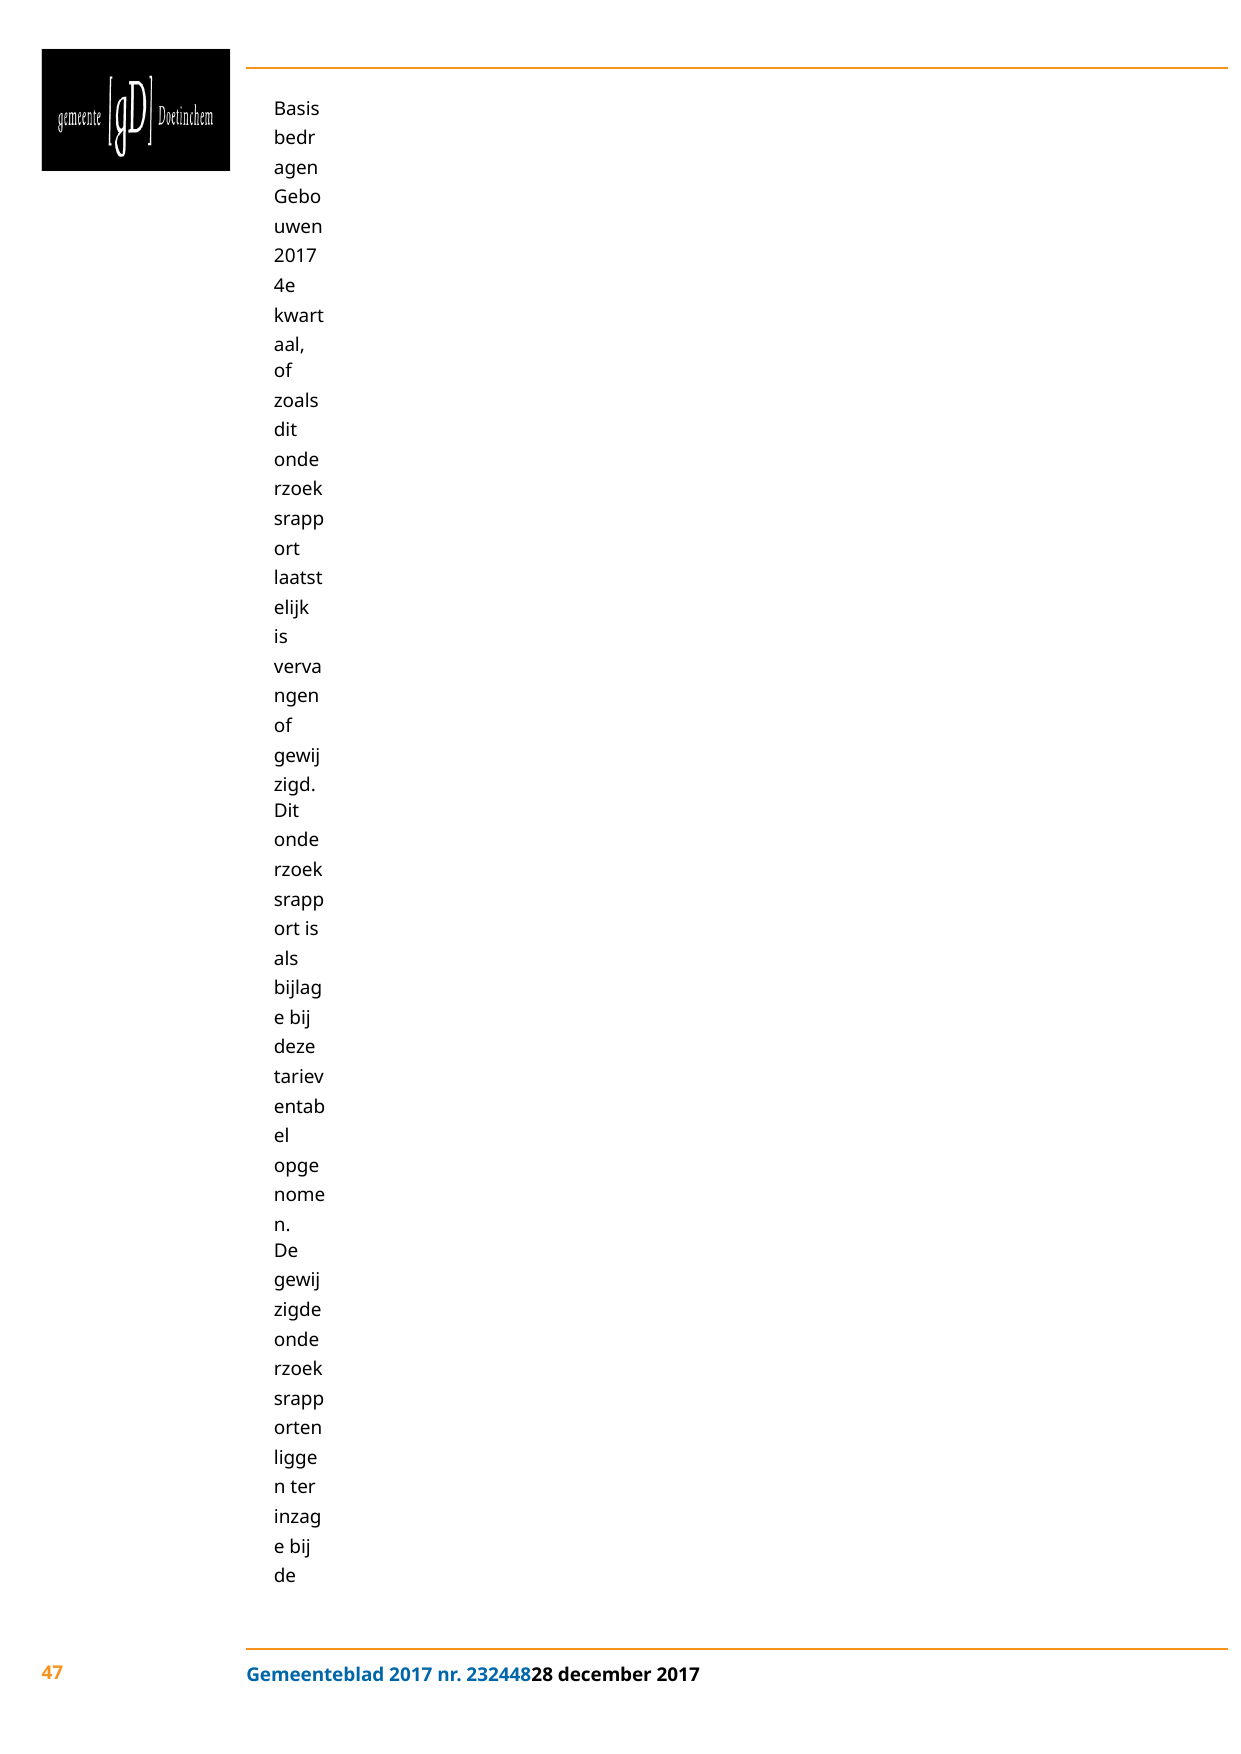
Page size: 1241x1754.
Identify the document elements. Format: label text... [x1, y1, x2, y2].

table_cell [325, 1237, 351, 1588]
table_cell [248, 95, 274, 357]
table_cell [325, 797, 351, 1237]
table_cell [351, 1237, 377, 1588]
table_cell [325, 357, 351, 797]
table_cell [248, 1237, 274, 1588]
picture [41, 47, 231, 172]
table_cell [248, 797, 274, 1237]
table_cell Basisbedragen Gebouwen 2017 4e kwartaal, [274, 95, 325, 357]
table_cell De gewijzigde onderzoeksrapporten liggen ter inzage bij de [274, 1237, 325, 1588]
table_cell of zoals dit onderzoeksrapport laatstelijk is vervangen of gewijzigd. [274, 357, 325, 797]
table_cell [248, 357, 274, 797]
table_cell [351, 95, 377, 357]
table_cell [351, 797, 377, 1237]
table_cell Dit onderzoeksrapport is als bijlage bij deze tarieventabel opgenomen. [274, 797, 325, 1237]
table_cell [351, 357, 377, 797]
table_cell [325, 95, 351, 357]
